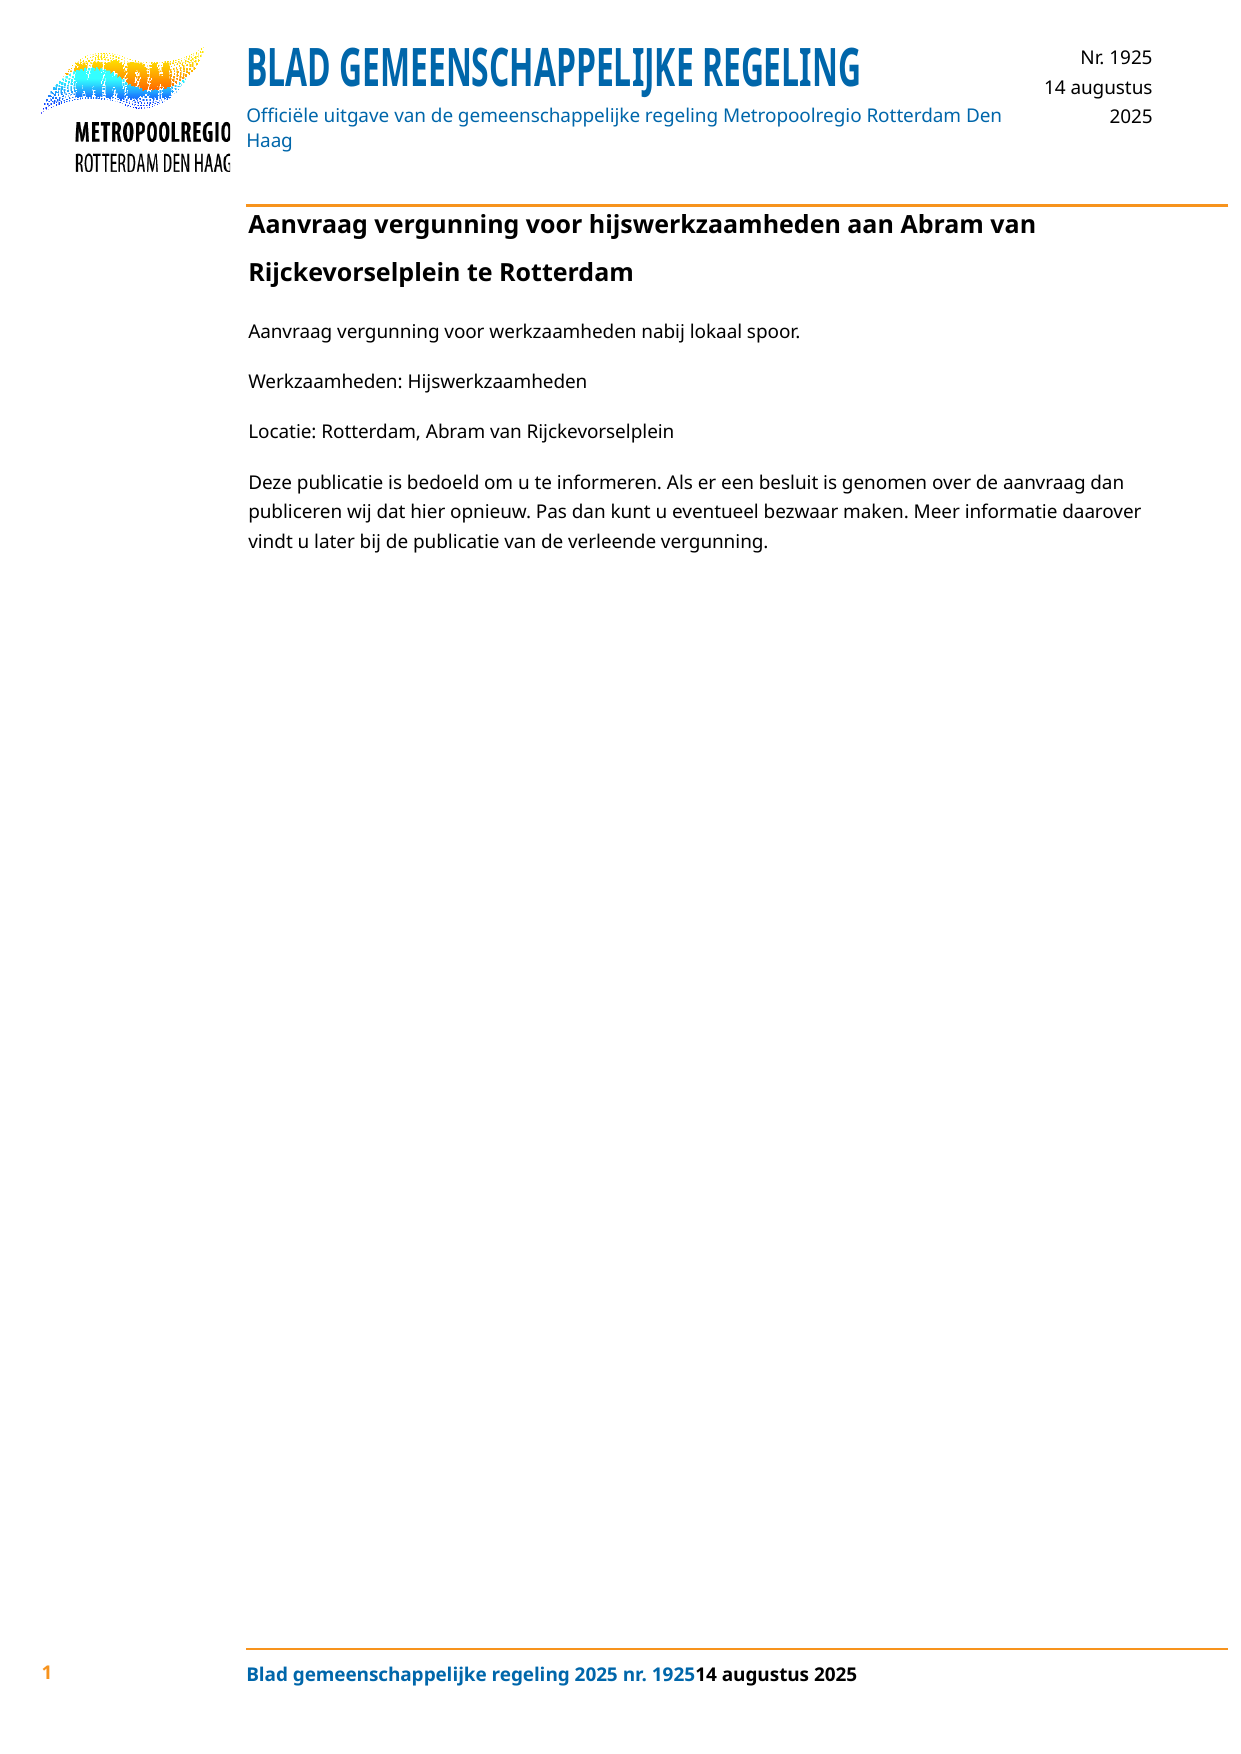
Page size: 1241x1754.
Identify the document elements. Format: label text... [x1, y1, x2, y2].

text Locatie: Rotterdam, Abram van Rijckevorselplein [248, 419, 1152, 444]
text Werkzaamheden: Hijswerkzaamheden [248, 368, 1152, 394]
text Aanvraag vergunning voor werkzaamheden nabij lokaal spoor. [248, 318, 1152, 344]
picture [41, 47, 231, 172]
text Deze publicatie is bedoeld om u te informeren. Als er een besluit is genomen over de aanvraag dan publiceren wij dat hier opnieuw. Pas dan kunt u eventueel bezwaar maken. Meer informatie daarover vindt u later bij de publicatie van de verleende vergunning. [248, 469, 1152, 554]
text Aanvraag vergunning voor hijswerkzaamheden aan Abram van Rijckevorselplein te Rotterdam [248, 207, 1152, 288]
